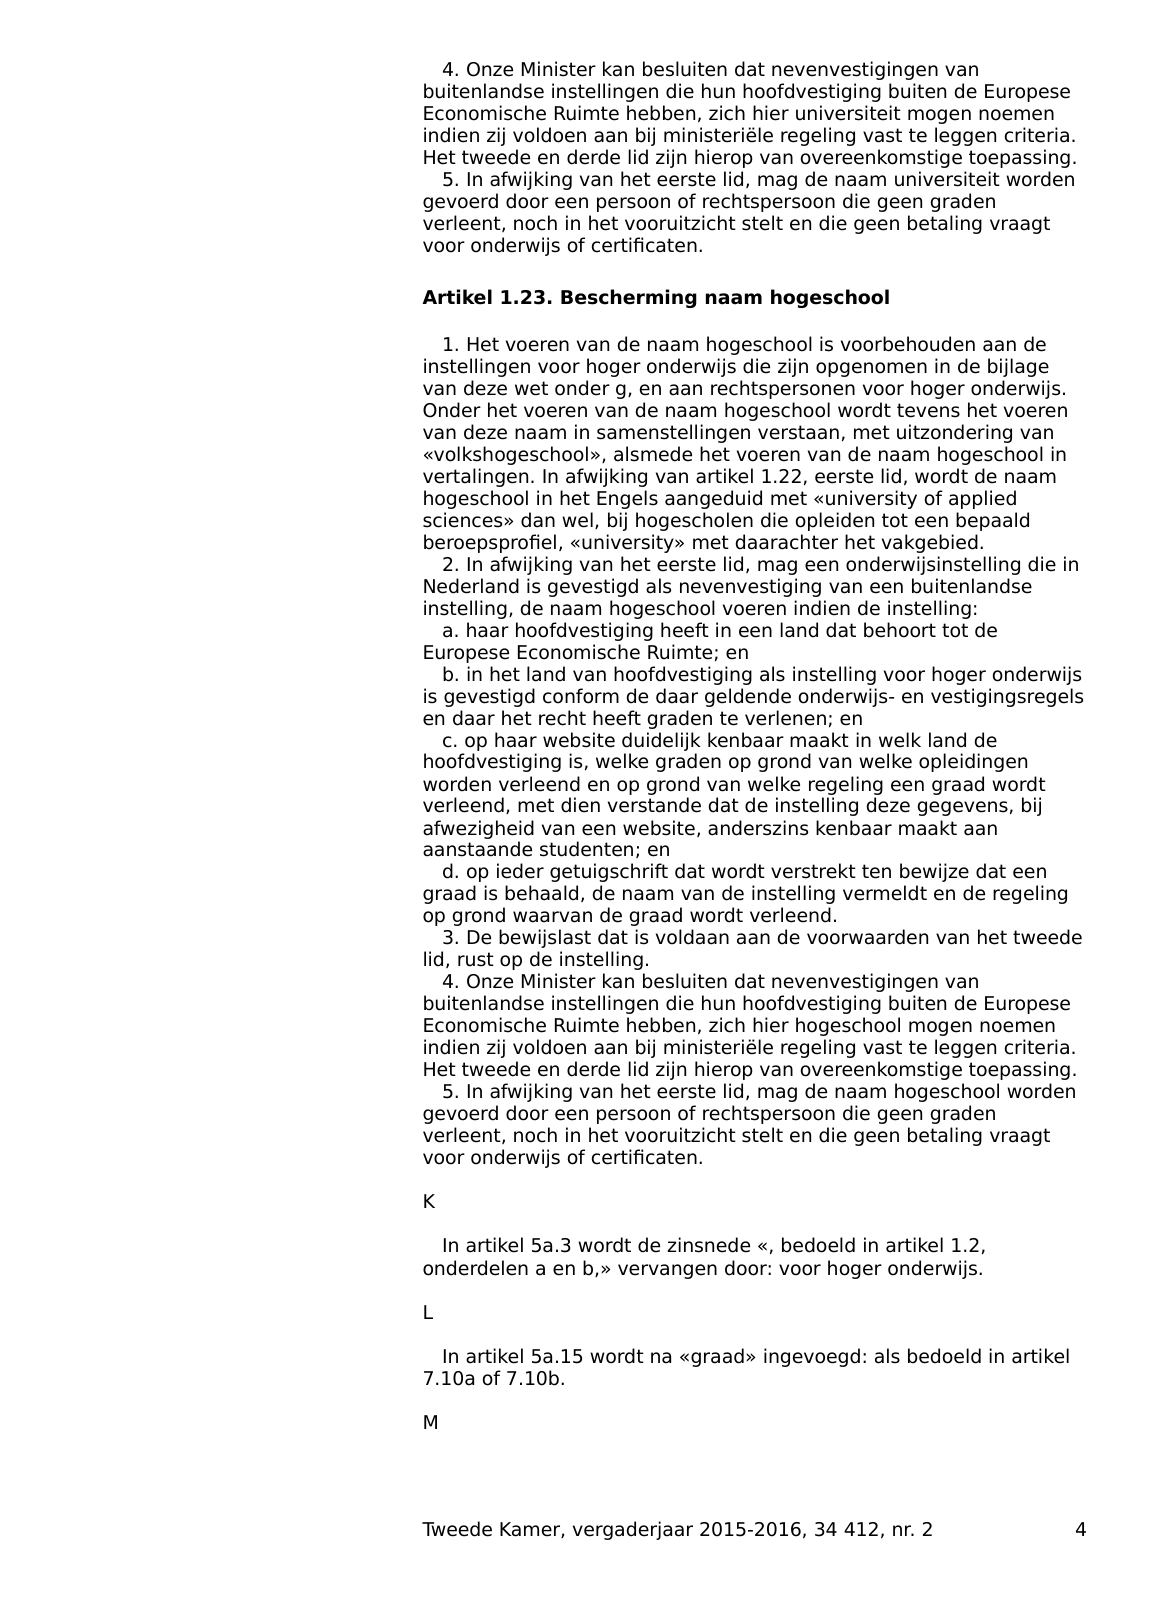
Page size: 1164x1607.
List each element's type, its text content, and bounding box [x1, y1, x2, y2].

text b. in het land van hoofdvestiging als instelling voor hoger onderwijs is gevestigd conform de daar geldende onderwijs- en vestigingsregels en daar het recht heeft graden te verlenen; en [422, 663, 1087, 729]
text 1. Het voeren van de naam hogeschool is voorbehouden aan de instellingen voor hoger onderwijs die zijn opgenomen in de bijlage van deze wet onder g, en aan rechtspersonen voor hoger onderwijs. Onder het voeren van de naam hogeschool wordt tevens het voeren van deze naam in samenstellingen verstaan, met uitzondering van «volkshogeschool», alsmede het voeren van de naam hogeschool in vertalingen. In afwijking van artikel 1.22, eerste lid, wordt de naam hogeschool in het Engels aangeduid met «university of applied sciences» dan wel, bij hogescholen die opleiden tot een bepaald beroepsprofiel, «university» met daarachter het vakgebied. [422, 334, 1087, 554]
text 5. In afwijking van het eerste lid, mag de naam universiteit worden gevoerd door een persoon of rechtspersoon die geen graden verleent, noch in het vooruitzicht stelt en die geen betaling vraagt voor onderwijs of certificaten. [422, 169, 1087, 257]
text c. op haar website duidelijk kenbaar maakt in welk land de hoofdvestiging is, welke graden op grond van welke opleidingen worden verleend en op grond van welke regeling een graad wordt verleend, met dien verstande dat de instelling deze gegevens, bij afwezigheid van een website, anderszins kenbaar maakt aan aanstaande studenten; en [422, 729, 1087, 861]
subtitle Artikel 1.23. Bescherming naam hogeschool [422, 287, 1087, 309]
text M [422, 1412, 1087, 1434]
text K [422, 1191, 1087, 1213]
text 3. De bewijslast dat is voldaan aan de voorwaarden van het tweede lid, rust op de instelling. [422, 927, 1087, 971]
text In artikel 5a.3 wordt de zinsnede «, bedoeld in artikel 1.2, onderdelen a en b,» vervangen door: voor hoger onderwijs. [422, 1235, 1087, 1279]
text 5. In afwijking van het eerste lid, mag de naam hogeschool worden gevoerd door een persoon of rechtspersoon die geen graden verleent, noch in het vooruitzicht stelt en die geen betaling vraagt voor onderwijs of certificaten. [422, 1081, 1087, 1169]
text a. haar hoofdvestiging heeft in een land dat behoort tot de Europese Economische Ruimte; en [422, 619, 1087, 663]
text 4. Onze Minister kan besluiten dat nevenvestigingen van buitenlandse instellingen die hun hoofdvestiging buiten de Europese Economische Ruimte hebben, zich hier universiteit mogen noemen indien zij voldoen aan bij ministeriële regeling vast te leggen criteria. Het tweede en derde lid zijn hierop van overeenkomstige toepassing. [422, 59, 1087, 169]
text d. op ieder getuigschrift dat wordt verstrekt ten bewijze dat een graad is behaald, de naam van de instelling vermeldt en de regeling op grond waarvan de graad wordt verleend. [422, 861, 1087, 927]
text 4. Onze Minister kan besluiten dat nevenvestigingen van buitenlandse instellingen die hun hoofdvestiging buiten de Europese Economische Ruimte hebben, zich hier hogeschool mogen noemen indien zij voldoen aan bij ministeriële regeling vast te leggen criteria. Het tweede en derde lid zijn hierop van overeenkomstige toepassing. [422, 971, 1087, 1081]
text In artikel 5a.15 wordt na «graad» ingevoegd: als bedoeld in artikel 7.10a of 7.10b. [422, 1346, 1087, 1390]
text L [422, 1302, 1087, 1323]
text 2. In afwijking van het eerste lid, mag een onderwijsinstelling die in Nederland is gevestigd als nevenvestiging van een buitenlandse instelling, de naam hogeschool voeren indien de instelling: [422, 554, 1087, 619]
